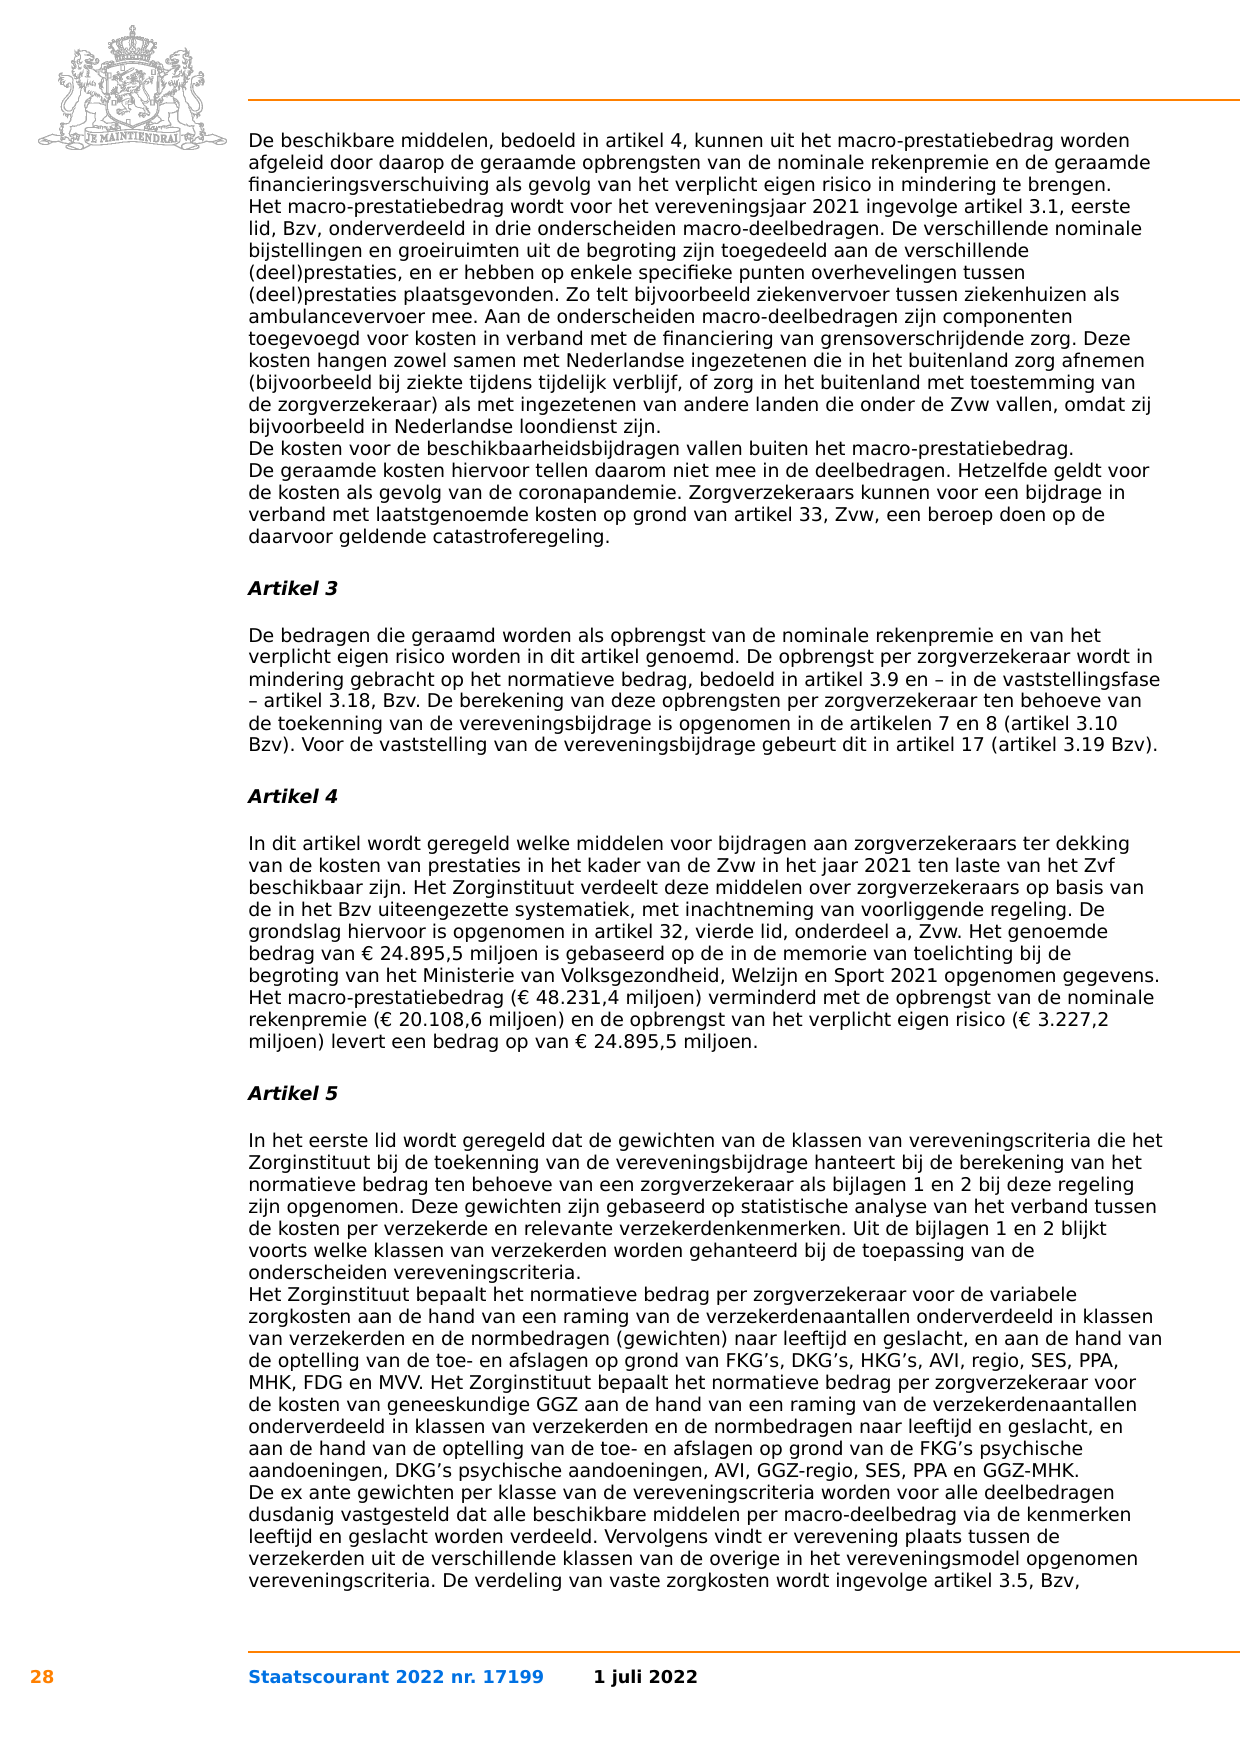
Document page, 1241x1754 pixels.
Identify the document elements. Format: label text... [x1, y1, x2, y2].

picture [38, 25, 227, 150]
text Het Zorginstituut bepaalt het normatieve bedrag per zorgverzekeraar voor de variabele zorgkosten aan de hand van een raming van de verzekerdenaantallen onderverdeeld in klassen van verzekerden en de normbedragen (gewichten) naar leeftijd en geslacht, en aan de hand van de optelling van de toe- en afslagen op grond van FKG’s, DKG’s, HKG’s, AVI, regio, SES, PPA, MHK, FDG en MVV. Het Zorginstituut bepaalt het normatieve bedrag per zorgverzekeraar voor de kosten van geneeskundige GGZ aan de hand van een raming van de verzekerdenaantallen onderverdeeld in klassen van verzekerden en de normbedragen naar leeftijd en geslacht, en aan de hand van de optelling van de toe- en afslagen op grond van de FKG’s psychische aandoeningen, DKG’s psychische aandoeningen, AVI, GGZ-regio, SES, PPA en GGZ-MHK. [248, 1284, 1163, 1482]
subtitle Artikel 4 [248, 786, 1163, 808]
text De ex ante gewichten per klasse van de vereveningscriteria worden voor alle deelbedragen dusdanig vastgesteld dat alle beschikbare middelen per macro-deelbedrag via de kenmerken leeftijd en geslacht worden verdeeld. Vervolgens vindt er verevening plaats tussen de verzekerden uit de verschillende klassen van de overige in het vereveningsmodel opgenomen vereveningscriteria. De verdeling van vaste zorgkosten wordt ingevolge artikel 3.5, Bzv, [248, 1482, 1163, 1592]
text De bedragen die geraamd worden als opbrengst van de nominale rekenpremie en van het verplicht eigen risico worden in dit artikel genoemd. De opbrengst per zorgverzekeraar wordt in mindering gebracht op het normatieve bedrag, bedoeld in artikel 3.9 en – in de vaststellingsfase – artikel 3.18, Bzv. De berekening van deze opbrengsten per zorgverzekeraar ten behoeve van de toekenning van de vereveningsbijdrage is opgenomen in de artikelen 7 en 8 (artikel 3.10 Bzv). Voor de vaststelling van de vereveningsbijdrage gebeurt dit in artikel 17 (artikel 3.19 Bzv). [248, 624, 1163, 756]
text De geraamde kosten hiervoor tellen daarom niet mee in de deelbedragen. Hetzelfde geldt voor de kosten als gevolg van de coronapandemie. Zorgverzekeraars kunnen voor een bijdrage in verband met laatstgenoemde kosten op grond van artikel 33, Zvw, een beroep doen op de daarvoor geldende catastroferegeling. [248, 459, 1163, 547]
subtitle Artikel 5 [248, 1083, 1163, 1105]
text In dit artikel wordt geregeld welke middelen voor bijdragen aan zorgverzekeraars ter dekking van de kosten van prestaties in het kader van de Zvw in het jaar 2021 ten laste van het Zvf beschikbaar zijn. Het Zorginstituut verdeelt deze middelen over zorgverzekeraars op basis van de in het Bzv uiteengezette systematiek, met inachtneming van voorliggende regeling. De grondslag hiervoor is opgenomen in artikel 32, vierde lid, onderdeel a, Zvw. Het genoemde bedrag van € 24.895,5 miljoen is gebaseerd op de in de memorie van toelichting bij de begroting van het Ministerie van Volksgezondheid, Welzijn en Sport 2021 opgenomen gegevens. Het macro-prestatiebedrag (€ 48.231,4 miljoen) verminderd met de opbrengst van de nominale rekenpremie (€ 20.108,6 miljoen) en de opbrengst van het verplicht eigen risico (€ 3.227,2 miljoen) levert een bedrag op van € 24.895,5 miljoen. [248, 833, 1163, 1053]
text De beschikbare middelen, bedoeld in artikel 4, kunnen uit het macro-prestatiebedrag worden afgeleid door daarop de geraamde opbrengsten van de nominale rekenpremie en de geraamde financieringsverschuiving als gevolg van het verplicht eigen risico in mindering te brengen. [248, 130, 1163, 196]
text In het eerste lid wordt geregeld dat de gewichten van de klassen van vereveningscriteria die het Zorginstituut bij de toekenning van de vereveningsbijdrage hanteert bij de berekening van het normatieve bedrag ten behoeve van een zorgverzekeraar als bijlagen 1 en 2 bij deze regeling zijn opgenomen. Deze gewichten zijn gebaseerd op statistische analyse van het verband tussen de kosten per verzekerde en relevante verzekerdenkenmerken. Uit de bijlagen 1 en 2 blijkt voorts welke klassen van verzekerden worden gehanteerd bij de toepassing van de onderscheiden vereveningscriteria. [248, 1130, 1163, 1284]
text Het macro-prestatiebedrag wordt voor het vereveningsjaar 2021 ingevolge artikel 3.1, eerste lid, Bzv, onderverdeeld in drie onderscheiden macro-deelbedragen. De verschillende nominale bijstellingen en groeiruimten uit de begroting zijn toegedeeld aan de verschillende (deel)prestaties, en er hebben op enkele specifieke punten overhevelingen tussen (deel)prestaties plaatsgevonden. Zo telt bijvoorbeeld ziekenvervoer tussen ziekenhuizen als ambulancevervoer mee. Aan de onderscheiden macro-deelbedragen zijn componenten toegevoegd voor kosten in verband met de financiering van grensoverschrijdende zorg. Deze kosten hangen zowel samen met Nederlandse ingezetenen die in het buitenland zorg afnemen (bijvoorbeeld bij ziekte tijdens tijdelijk verblijf, of zorg in het buitenland met toestemming van de zorgverzekeraar) als met ingezetenen van andere landen die onder de Zvw vallen, omdat zij bijvoorbeeld in Nederlandse loondienst zijn. [248, 196, 1163, 438]
text De kosten voor de beschikbaarheidsbijdragen vallen buiten het macro-prestatiebedrag. [248, 438, 1163, 459]
subtitle Artikel 3 [248, 577, 1163, 599]
